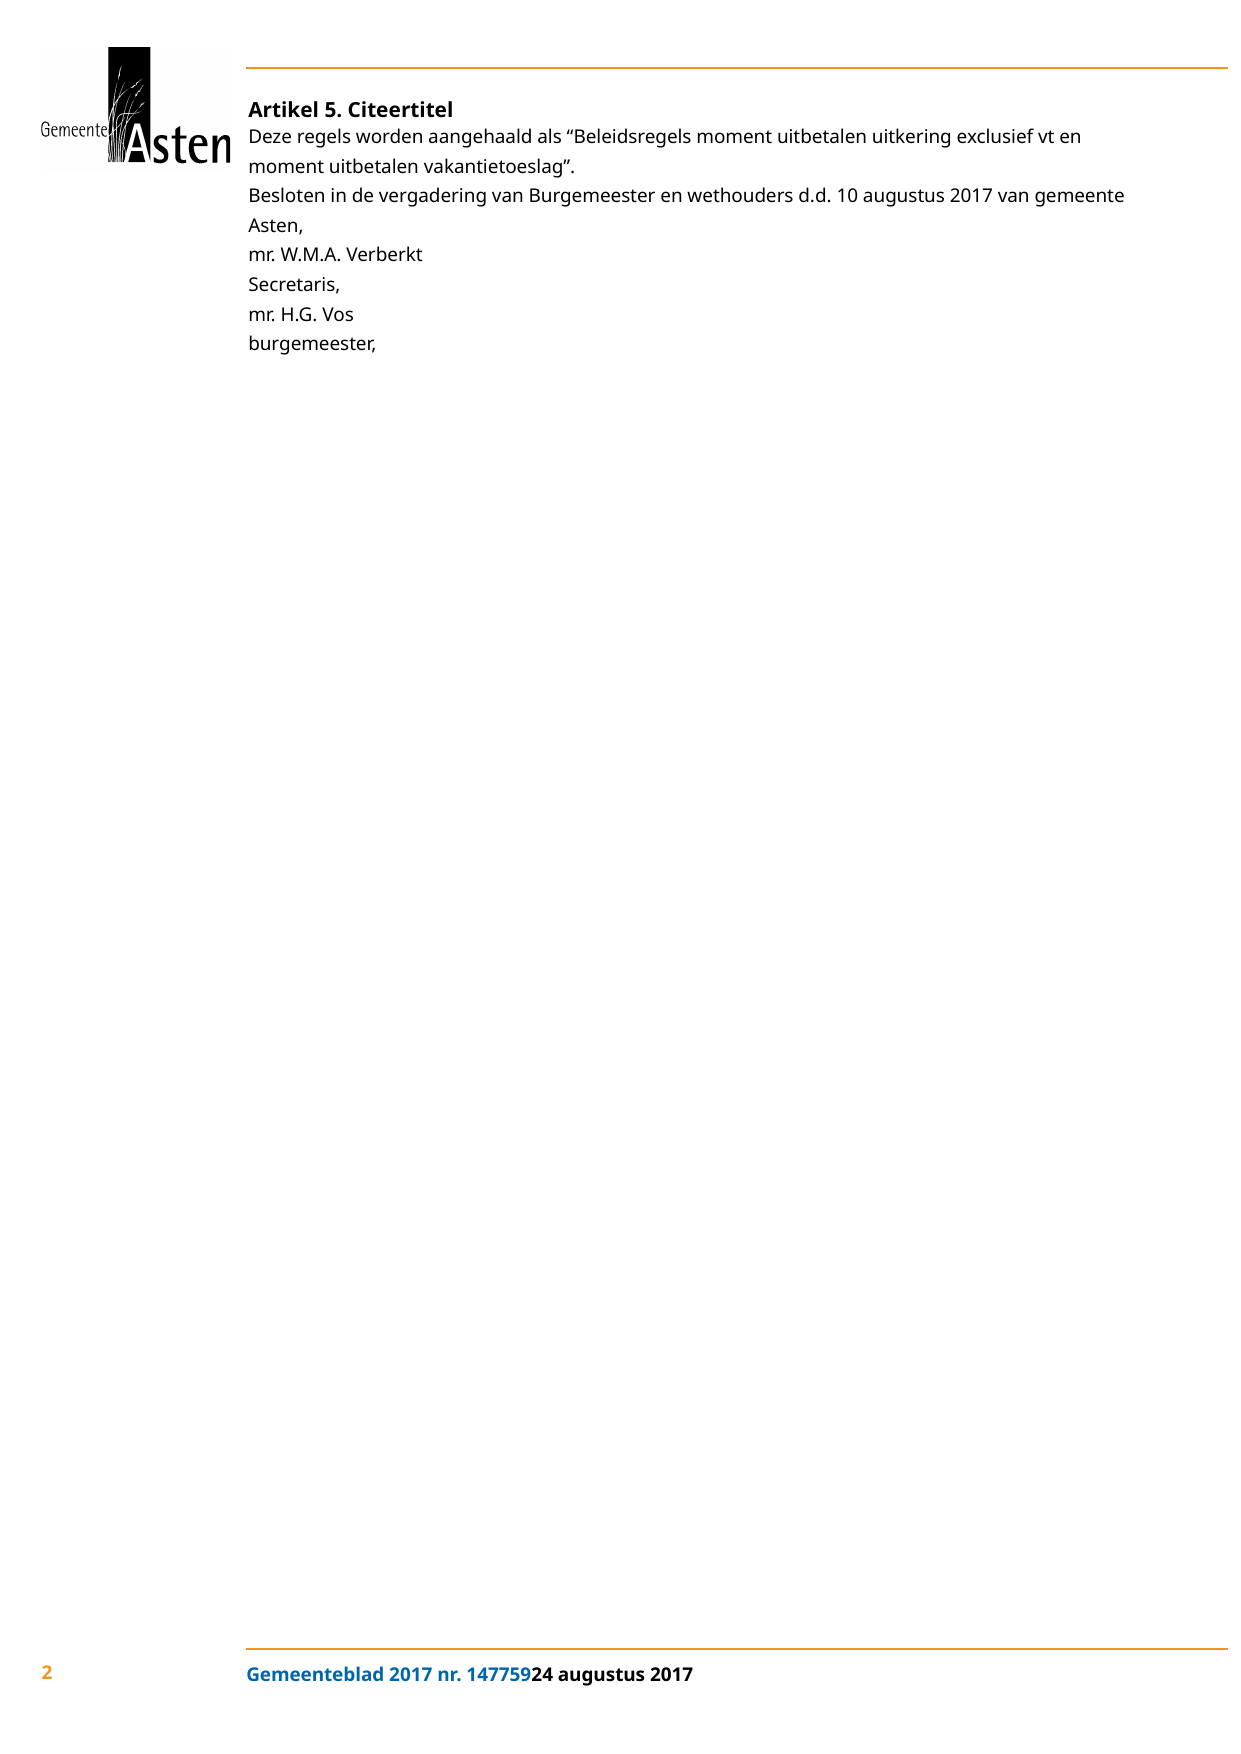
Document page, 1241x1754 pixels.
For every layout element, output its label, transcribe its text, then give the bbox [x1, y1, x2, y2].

text Secretaris, [248, 271, 1152, 297]
text Besloten in de vergadering van Burgemeester en wethouders d.d. 10 augustus 2017 van gemeente Asten, [248, 182, 1152, 238]
picture [41, 47, 231, 172]
text burgemeester, [248, 330, 1152, 356]
text mr. H.G. Vos [248, 301, 1152, 326]
text Deze regels worden aangehaald als “Beleidsregels moment uitbetalen uitkering exclusief vt en moment uitbetalen vakantietoeslag”. [248, 123, 1152, 178]
text mr. W.M.A. Verberkt [248, 242, 1152, 267]
text Artikel 5. Citeertitel [248, 95, 1152, 123]
